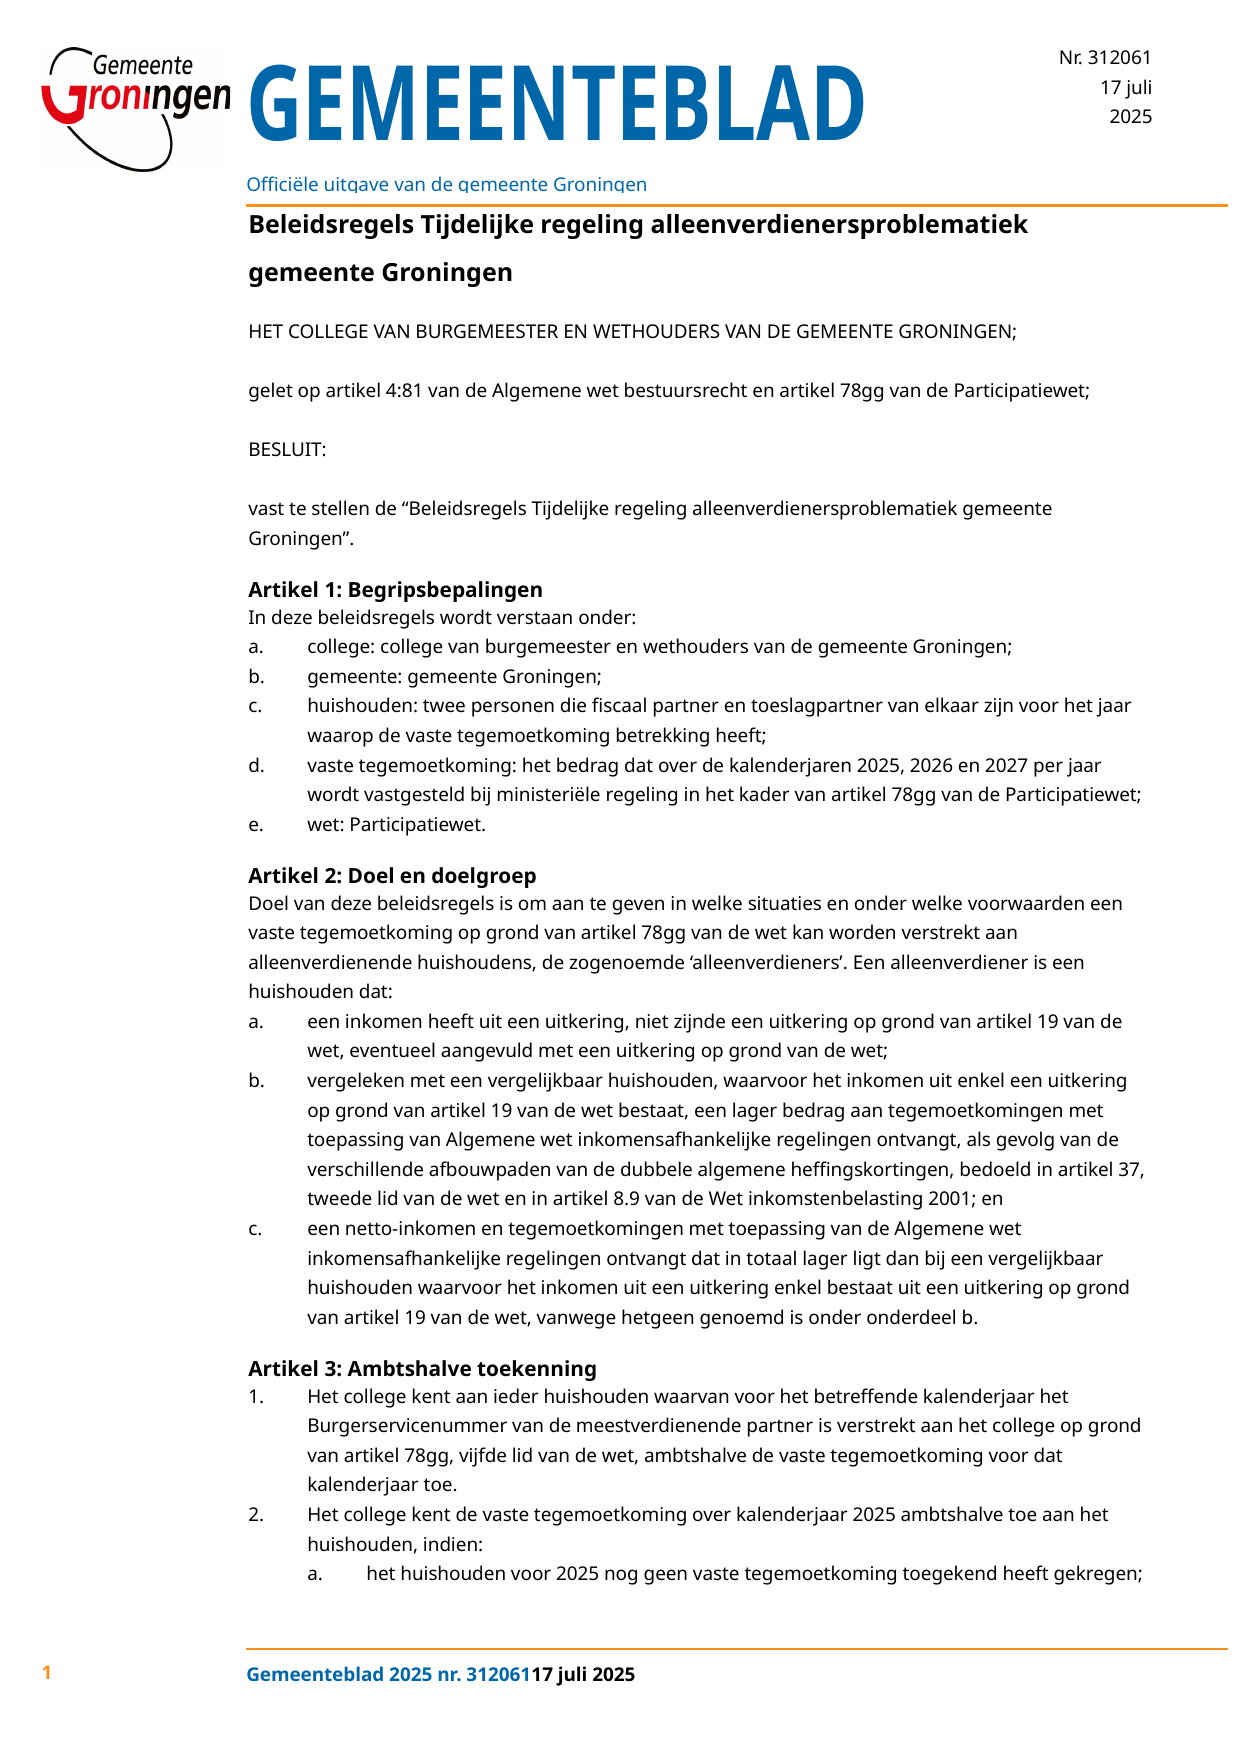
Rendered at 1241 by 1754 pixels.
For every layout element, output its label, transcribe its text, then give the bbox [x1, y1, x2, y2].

list Het college kent de vaste tegemoetkoming over kalenderjaar 2025 ambtshalve toe aan het huishouden, indien: [248, 1501, 1152, 1556]
list het huishouden voor 2025 nog geen vaste tegemoetkoming toegekend heeft gekregen; [307, 1560, 1152, 1586]
list Het college kent aan ieder huishouden waarvan voor het betreffende kalenderjaar het Burgerservicenummer van de meestverdienende partner is verstrekt aan het college op grond van artikel 78gg, vijfde lid van de wet, ambtshalve de vaste tegemoetkoming voor dat kalenderjaar toe. [248, 1383, 1152, 1497]
list een netto-inkomen en tegemoetkomingen met toepassing van de Algemene wet inkomensafhankelijke regelingen ontvangt dat in totaal lager ligt dan bij een vergelijkbaar huishouden waarvoor het inkomen uit een uitkering enkel bestaat uit een uitkering op grond van artikel 19 van de wet, vanwege hetgeen genoemd is onder onderdeel b. [248, 1215, 1152, 1330]
text Doel van deze beleidsregels is om aan te geven in welke situaties en onder welke voorwaarden een vaste tegemoetkoming op grond van artikel 78gg van de wet kan worden verstrekt aan alleenverdienende huishoudens, de zogenoemde ‘alleenverdieners’. Een alleenverdiener is een huishouden dat: [248, 890, 1152, 1004]
list college: college van burgemeester en wethouders van de gemeente Groningen; [248, 633, 1152, 659]
picture [41, 47, 231, 172]
text HET COLLEGE VAN BURGEMEESTER EN WETHOUDERS VAN DE GEMEENTE GRONINGEN; [248, 318, 1152, 344]
list een inkomen heeft uit een uitkering, niet zijnde een uitkering op grond van artikel 19 van de wet, eventueel aangevuld met een uitkering op grond van de wet; [248, 1008, 1152, 1063]
text In deze beleidsregels wordt verstaan onder: [248, 604, 1152, 629]
text gelet op artikel 4:81 van de Algemene wet bestuursrecht en artikel 78gg van de Participatiewet; [248, 377, 1152, 403]
list gemeente: gemeente Groningen; [248, 663, 1152, 689]
list huishouden: twee personen die fiscaal partner en toeslagpartner van elkaar zijn voor het jaar waarop de vaste tegemoetkoming betrekking heeft; [248, 693, 1152, 748]
text Artikel 3: Ambtshalve toekenning [248, 1354, 1152, 1383]
text Beleidsregels Tijdelijke regeling alleenverdienersproblematiek gemeente Groningen [248, 207, 1152, 288]
list vaste tegemoetkoming: het bedrag dat over de kalenderjaren 2025, 2026 en 2027 per jaar wordt vastgesteld bij ministeriële regeling in het kader van artikel 78gg van de Participatiewet; [248, 752, 1152, 807]
list wet: Participatiewet. [248, 811, 1152, 837]
text Artikel 1: Begripsbepalingen [248, 575, 1152, 604]
text Artikel 2: Doel en doelgroep [248, 861, 1152, 890]
text vast te stellen de “Beleidsregels Tijdelijke regeling alleenverdienersproblematiek gemeente Groningen”. [248, 495, 1152, 551]
list vergeleken met een vergelijkbaar huishouden, waarvoor het inkomen uit enkel een uitkering op grond van artikel 19 van de wet bestaat, een lager bedrag aan tegemoetkomingen met toepassing van Algemene wet inkomensafhankelijke regelingen ontvangt, als gevolg van de verschillende afbouwpaden van de dubbele algemene heffingskortingen, bedoeld in artikel 37, tweede lid van de wet en in artikel 8.9 van de Wet inkomstenbelasting 2001; en [248, 1067, 1152, 1211]
text BESLUIT: [248, 436, 1152, 462]
